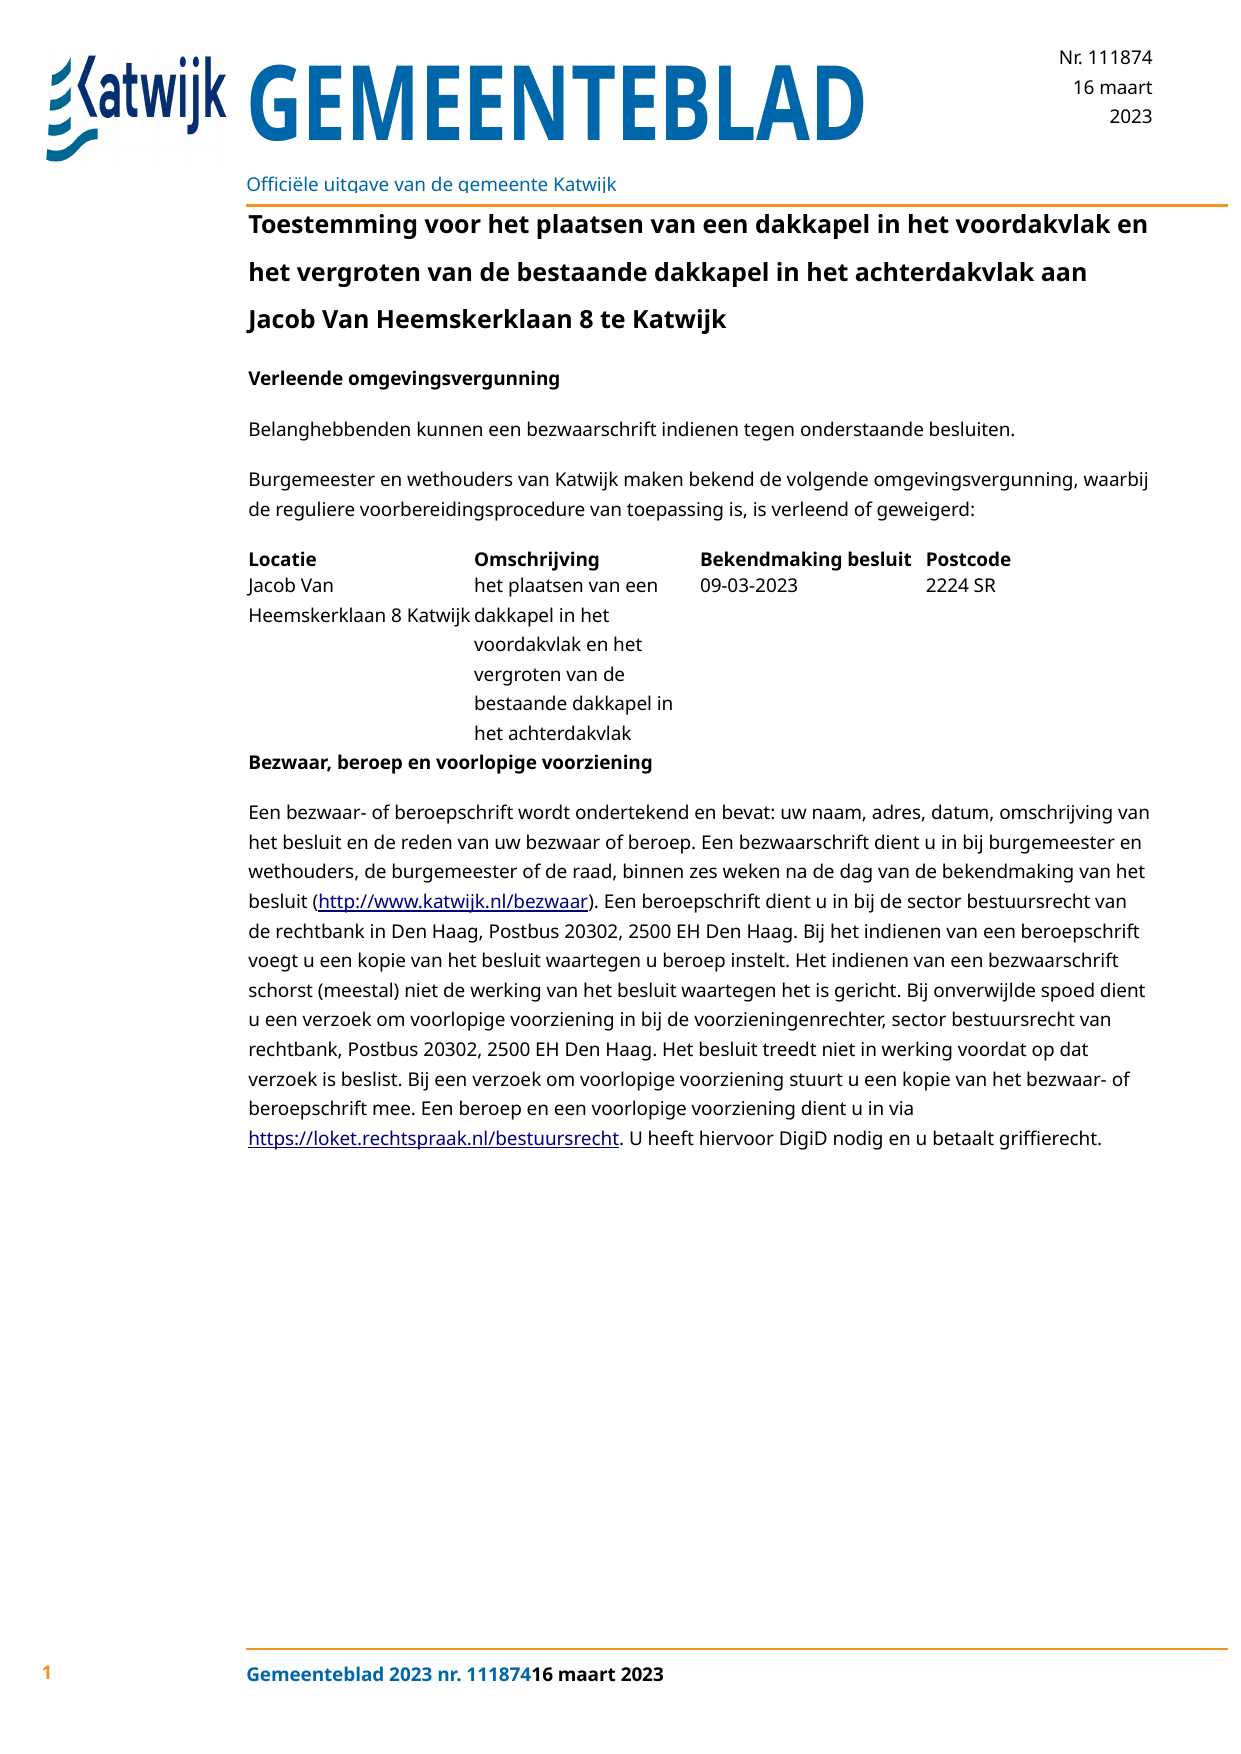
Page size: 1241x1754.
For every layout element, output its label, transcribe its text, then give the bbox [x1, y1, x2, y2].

table_header Postcode [926, 546, 1152, 572]
picture [41, 47, 231, 172]
text Belanghebbenden kunnen een bezwaarschrift indienen tegen onderstaande besluiten. [248, 416, 1152, 442]
table_header Omschrijving [474, 546, 700, 572]
text Verleende omgevingsvergunning [248, 366, 1152, 391]
table_cell Jacob Van Heemskerklaan 8 Katwijk [248, 572, 474, 746]
table_header Locatie [248, 546, 474, 572]
table_cell het plaatsen van een dakkapel in het voordakvlak en het vergroten van de bestaande dakkapel in het achterdakvlak [474, 572, 700, 746]
text Burgemeester en wethouders van Katwijk maken bekend de volgende omgevingsvergunning, waarbij de reguliere voorbereidingsprocedure van toepassing is, is verleend of geweigerd: [248, 466, 1152, 522]
text Bezwaar, beroep en voorlopige voorziening [248, 749, 1152, 775]
table_cell 09-03-2023 [700, 572, 926, 746]
table_header Bekendmaking besluit [700, 546, 926, 572]
text Een bezwaar- of beroepschrift wordt ondertekend en bevat: uw naam, adres, datum, omschrijving van het besluit en de reden van uw bezwaar of beroep. Een bezwaarschrift dient u in bij burgemeester en wethouders, de burgemeester of de raad, binnen zes weken na de dag van de bekendmaking van het besluit (http://www.katwijk.nl/bezwaar). Een beroepschrift dient u in bij de sector bestuursrecht van de rechtbank in Den Haag, Postbus 20302, 2500 EH Den Haag. Bij het indienen van een beroepschrift voegt u een kopie van het besluit waartegen u beroep instelt. Het indienen van een bezwaarschrift schorst (meestal) niet de werking van het besluit waartegen het is gericht. Bij onverwijlde spoed dient u een verzoek om voorlopige voorziening in bij de voorzieningenrechter, sector bestuursrecht van rechtbank, Postbus 20302, 2500 EH Den Haag. Het besluit treedt niet in werking voordat op dat verzoek is beslist. Bij een verzoek om voorlopige voorziening stuurt u een kopie van het bezwaar- of beroepschrift mee. Een beroep en een voorlopige voorziening dient u in via https://loket.rechtspraak.nl/bestuursrecht. U heeft hiervoor DigiD nodig en u betaalt griffierecht. [248, 799, 1152, 1151]
table_cell 2224 SR [926, 572, 1152, 746]
text Toestemming voor het plaatsen van een dakkapel in het voordakvlak en het vergroten van de bestaande dakkapel in het achterdakvlak aan Jacob Van Heemskerklaan 8 te Katwijk [248, 207, 1152, 336]
